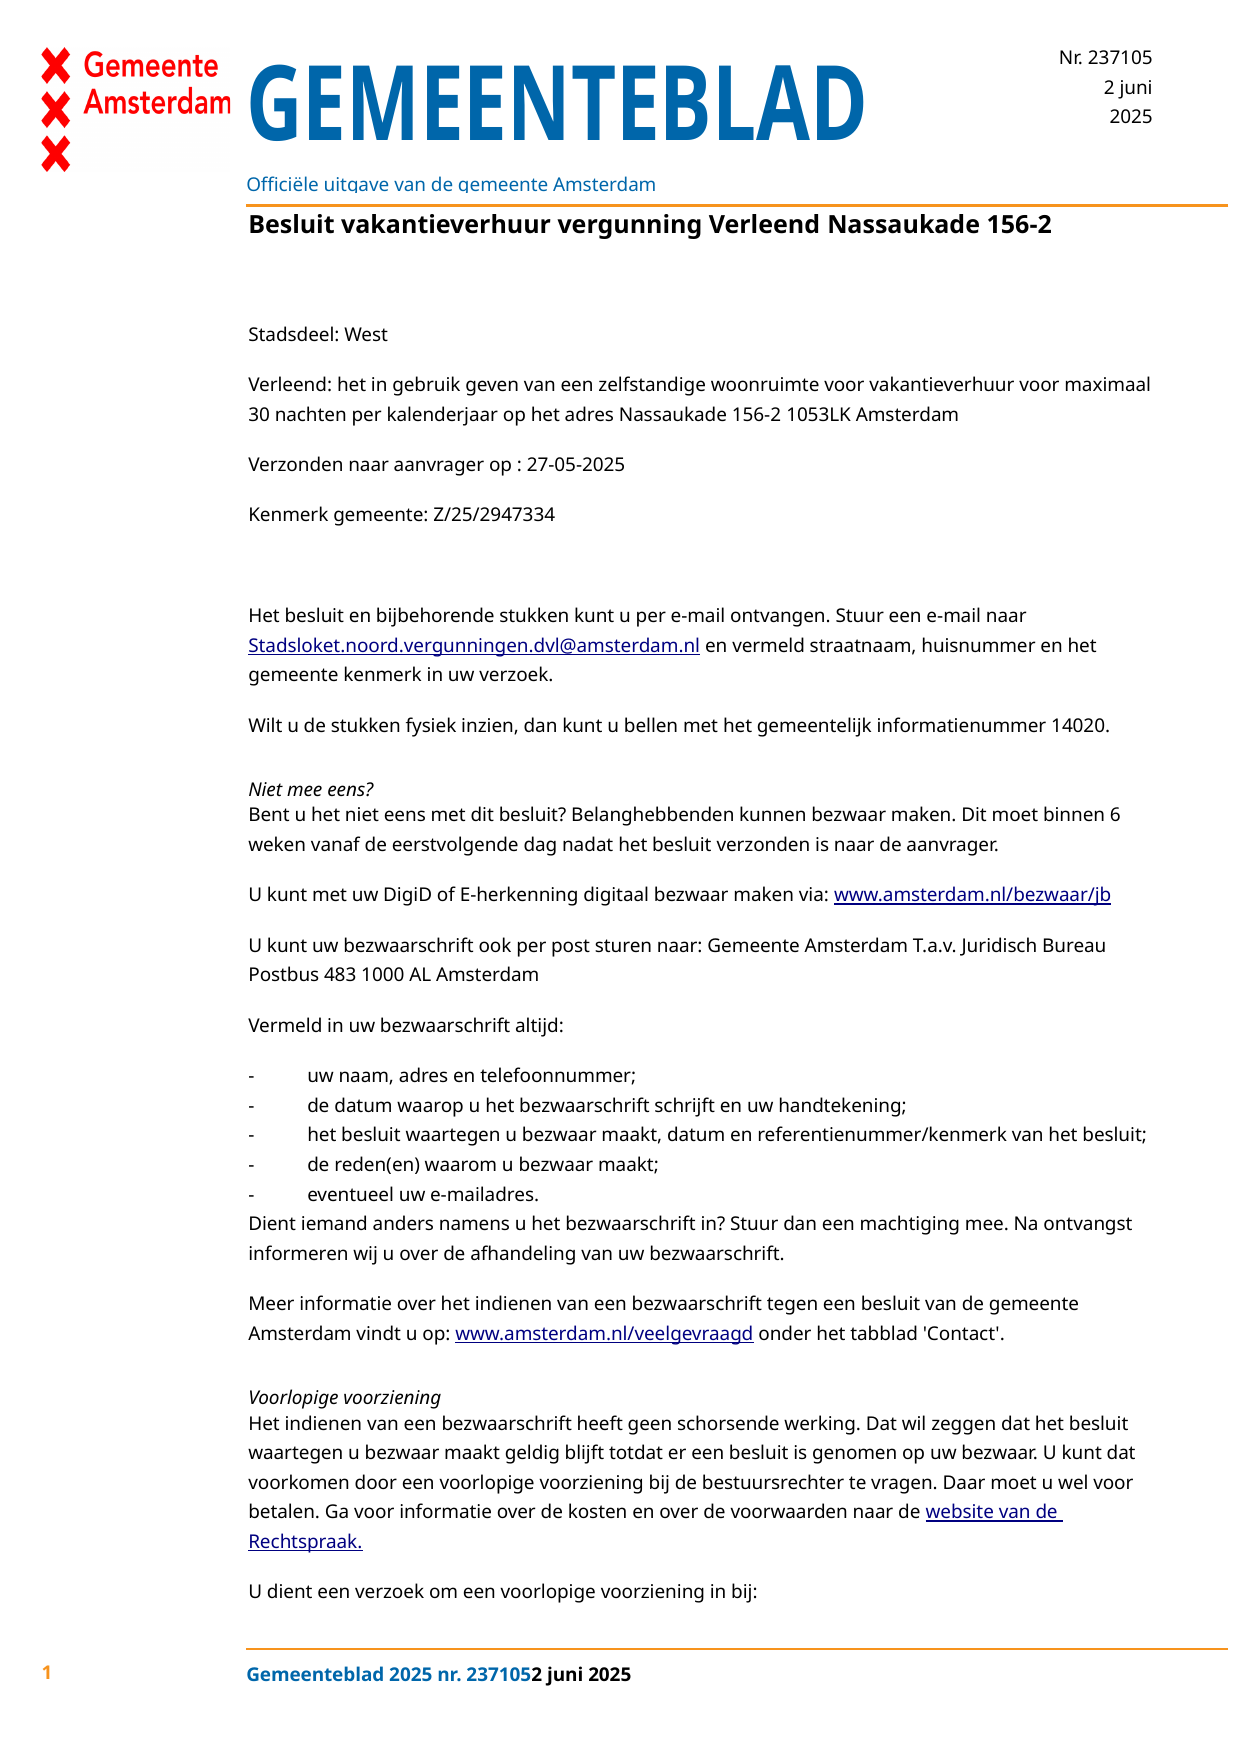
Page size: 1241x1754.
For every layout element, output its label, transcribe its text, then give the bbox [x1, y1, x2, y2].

text Wilt u de stukken fysiek inzien, dan kunt u bellen met het gemeentelijk informatienummer 14020. [248, 712, 1152, 738]
list het besluit waartegen u bezwaar maakt, datum en referentienummer/kenmerk van het besluit; [248, 1122, 1152, 1147]
list de datum waarop u het bezwaarschrift schrijft en uw handtekening; [248, 1092, 1152, 1118]
text Meer informatie over het indienen van een bezwaarschrift tegen een besluit van de gemeente Amsterdam vindt u op: www.amsterdam.nl/veelgevraagd onder het tabblad 'Contact'. [248, 1290, 1152, 1346]
text Dient iemand anders namens u het bezwaarschrift in? Stuur dan een machtiging mee. Na ontvangst informeren wij u over de afhandeling van uw bezwaarschrift. [248, 1210, 1152, 1266]
text Het besluit en bijbehorende stukken kunt u per e-mail ontvangen. Stuur een e-mail naar Stadsloket.noord.vergunningen.dvl@amsterdam.nl en vermeld straatnaam, huisnummer en het gemeente kenmerk in uw verzoek. [248, 602, 1152, 687]
text Niet mee eens? [248, 776, 1152, 802]
text Bent u het niet eens met dit besluit? Belanghebbenden kunnen bezwaar maken. Dit moet binnen 6 weken vanaf de eerstvolgende dag nadat het besluit verzonden is naar de aanvrager. [248, 802, 1152, 857]
text Voorlopige voorziening [248, 1384, 1152, 1410]
list de reden(en) waarom u bezwaar maakt; [248, 1151, 1152, 1177]
text Besluit vakantieverhuur vergunning Verleend Nassaukade 156-2 [248, 207, 1152, 241]
text Verzonden naar aanvrager op : 27-05-2025 [248, 451, 1152, 477]
text U dient een verzoek om een voorlopige voorziening in bij: [248, 1578, 1152, 1604]
list eventueel uw e-mailadres. [248, 1181, 1152, 1207]
list uw naam, adres en telefoonnummer; [248, 1062, 1152, 1088]
text Verleend: het in gebruik geven van een zelfstandige woonruimte voor vakantieverhuur voor maximaal 30 nachten per kalenderjaar op het adres Nassaukade 156-2 1053LK Amsterdam [248, 371, 1152, 426]
picture [41, 47, 231, 172]
text U kunt met uw DigiD of E-herkenning digitaal bezwaar maken via: www.amsterdam.nl/bezwaar/jb [248, 882, 1152, 907]
text Vermeld in uw bezwaarschrift altijd: [248, 1012, 1152, 1038]
text Kenmerk gemeente: Z/25/2947334 [248, 502, 1152, 527]
text U kunt uw bezwaarschrift ook per post sturen naar: Gemeente Amsterdam T.a.v. Juridisch Bureau Postbus 483 1000 AL Amsterdam [248, 932, 1152, 987]
text Stadsdeel: West [248, 321, 1152, 346]
text Het indienen van een bezwaarschrift heeft geen schorsende werking. Dat wil zeggen dat het besluit waartegen u bezwaar maakt geldig blijft totdat er een besluit is genomen op uw bezwaar. U kunt dat voorkomen door een voorlopige voorziening bij de bestuursrechter te vragen. Daar moet u wel voor betalen. Ga voor informatie over de kosten en over de voorwaarden naar de website van de Rechtspraak. [248, 1410, 1152, 1554]
